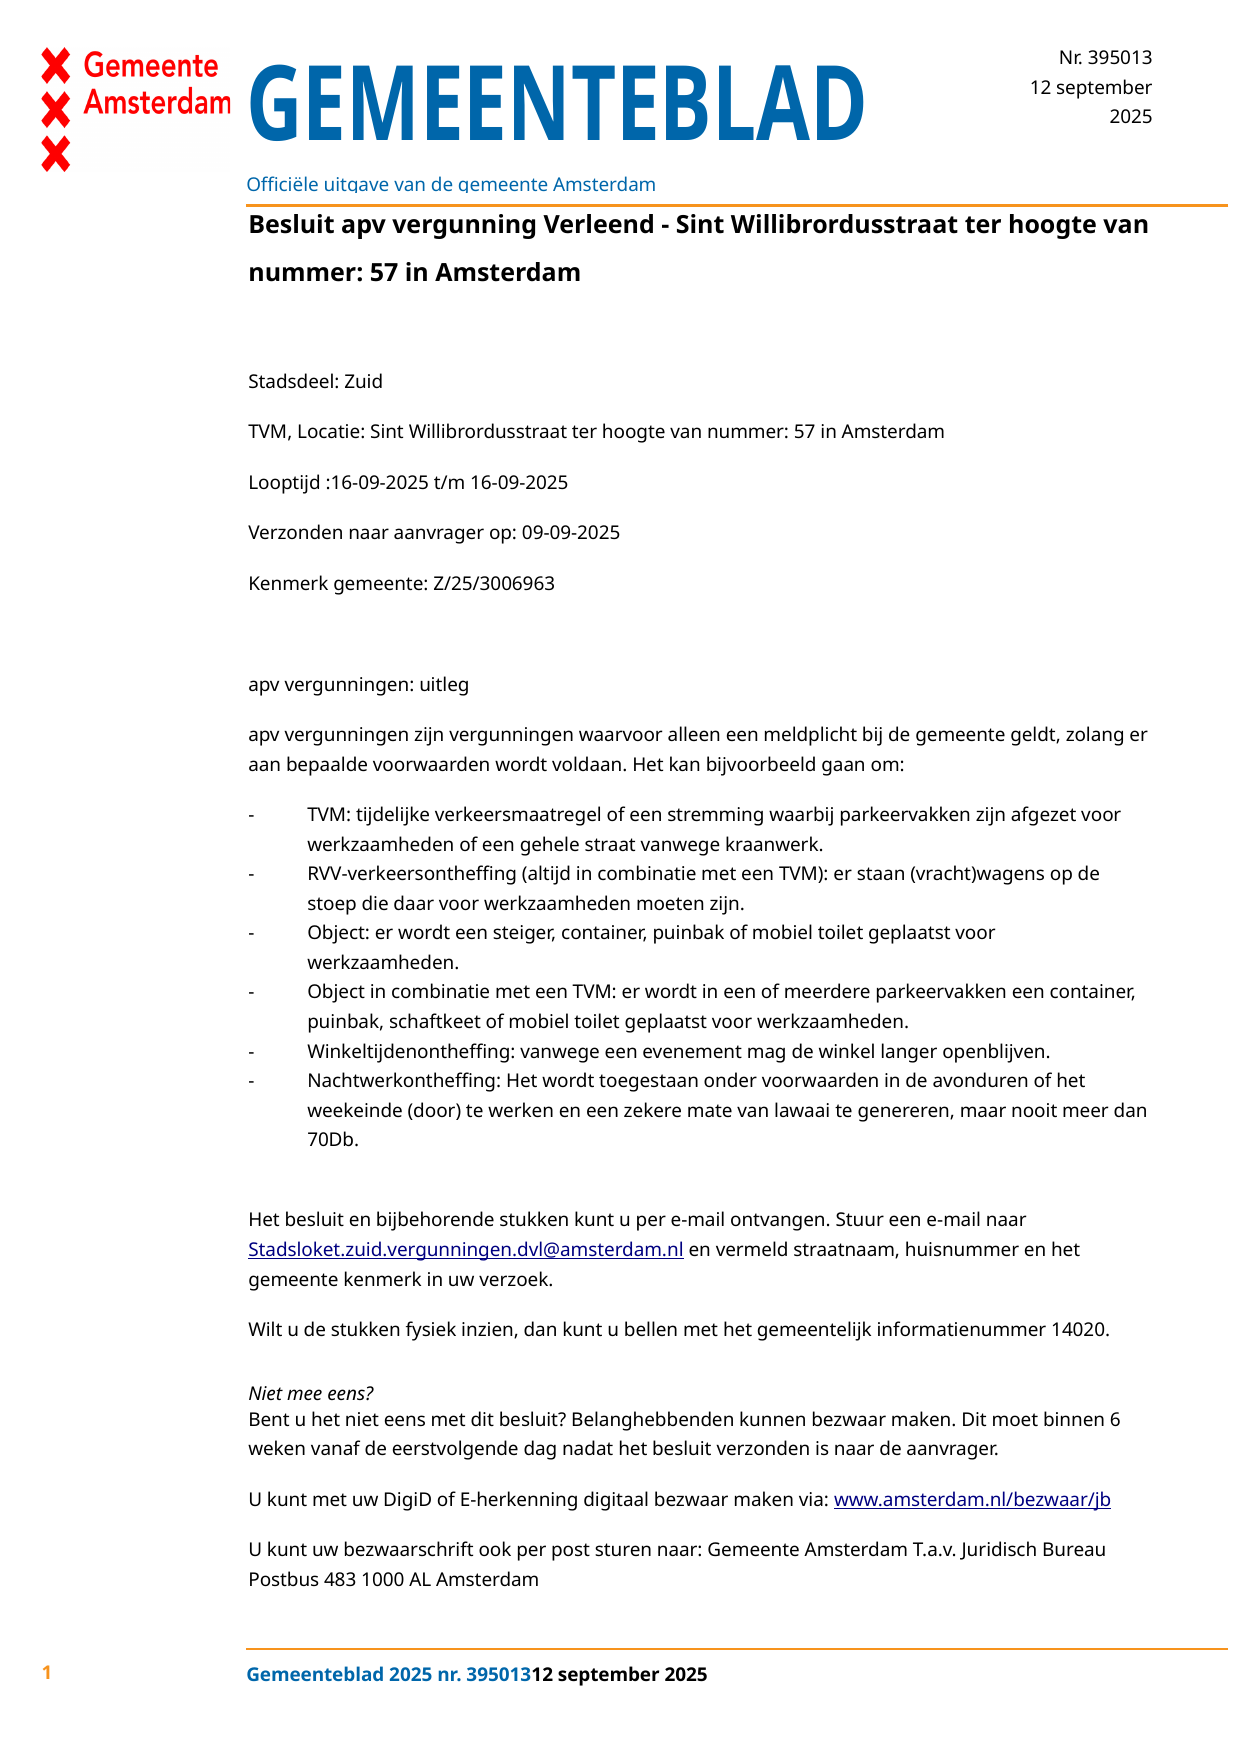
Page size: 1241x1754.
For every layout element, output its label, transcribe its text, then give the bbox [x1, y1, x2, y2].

text Looptijd :16-09-2025 t/m 16-09-2025 [248, 469, 1152, 495]
list Object in combinatie met een TVM: er wordt in een of meerdere parkeervakken een container, puinbak, schaftkeet of mobiel toilet geplaatst voor werkzaamheden. [248, 979, 1152, 1034]
text Bent u het niet eens met dit besluit? Belanghebbenden kunnen bezwaar maken. Dit moet binnen 6 weken vanaf de eerstvolgende dag nadat het besluit verzonden is naar de aanvrager. [248, 1406, 1152, 1461]
text Kenmerk gemeente: Z/25/3006963 [248, 570, 1152, 596]
list Nachtwerkontheffing: Het wordt toegestaan onder voorwaarden in de avonduren of het weekeinde (door) te werken en een zekere mate van lawaai te genereren, maar nooit meer dan 70Db. [248, 1067, 1152, 1152]
text Wilt u de stukken fysiek inzien, dan kunt u bellen met het gemeentelijk informatienummer 14020. [248, 1316, 1152, 1342]
text TVM, Locatie: Sint Willibrordusstraat ter hoogte van nummer: 57 in Amsterdam [248, 419, 1152, 444]
text Besluit apv vergunning Verleend - Sint Willibrordusstraat ter hoogte van nummer: 57 in Amsterdam [248, 207, 1152, 288]
list Winkeltijdenontheffing: vanwege een evenement mag de winkel langer openblijven. [248, 1038, 1152, 1064]
text Het besluit en bijbehorende stukken kunt u per e-mail ontvangen. Stuur een e-mail naar Stadsloket.zuid.vergunningen.dvl@amsterdam.nl en vermeld straatnaam, huisnummer en het gemeente kenmerk in uw verzoek. [248, 1207, 1152, 1292]
text U kunt uw bezwaarschrift ook per post sturen naar: Gemeente Amsterdam T.a.v. Juridisch Bureau Postbus 483 1000 AL Amsterdam [248, 1536, 1152, 1592]
list Object: er wordt een steiger, container, puinbak of mobiel toilet geplaatst voor werkzaamheden. [248, 919, 1152, 975]
list TVM: tijdelijke verkeersmaatregel of een stremming waarbij parkeervakken zijn afgezet voor werkzaamheden of een gehele straat vanwege kraanwerk. [248, 801, 1152, 857]
list RVV-verkeersontheffing (altijd in combinatie met een TVM): er staan (vracht)wagens op de stoep die daar voor werkzaamheden moeten zijn. [248, 860, 1152, 916]
text apv vergunningen: uitleg [248, 671, 1152, 697]
picture [41, 47, 231, 172]
text Niet mee eens? [248, 1380, 1152, 1406]
text U kunt met uw DigiD of E-herkenning digitaal bezwaar maken via: www.amsterdam.nl/bezwaar/jb [248, 1486, 1152, 1512]
text Verzonden naar aanvrager op: 09-09-2025 [248, 519, 1152, 545]
text Stadsdeel: Zuid [248, 368, 1152, 394]
text apv vergunningen zijn vergunningen waarvoor alleen een meldplicht bij de gemeente geldt, zolang er aan bepaalde voorwaarden wordt voldaan. Het kan bijvoorbeeld gaan om: [248, 721, 1152, 777]
